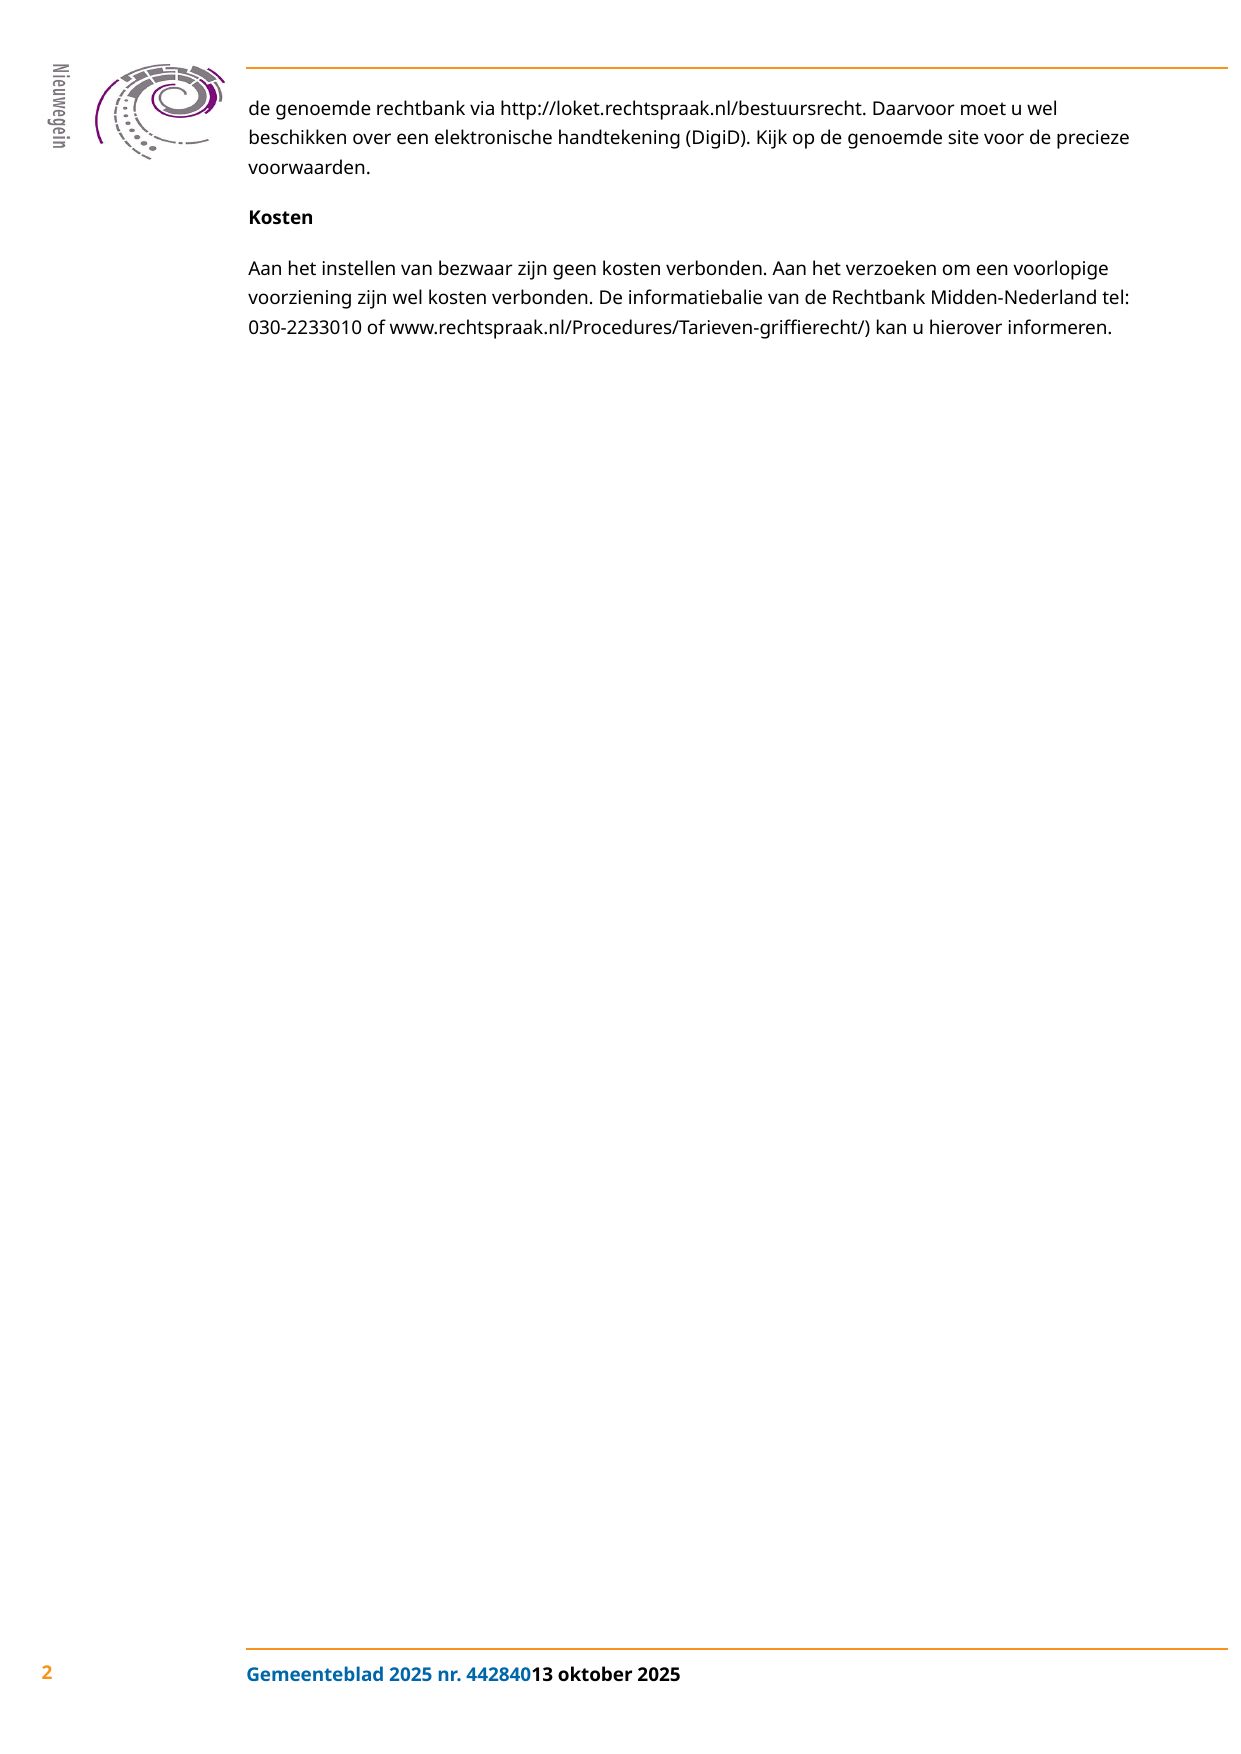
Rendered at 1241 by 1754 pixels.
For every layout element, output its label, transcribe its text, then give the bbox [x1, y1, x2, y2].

text Kosten [248, 204, 1152, 230]
picture [41, 47, 231, 172]
text Aan het instellen van bezwaar zijn geen kosten verbonden. Aan het verzoeken om een voorlopige voorziening zijn wel kosten verbonden. De informatiebalie van de Rechtbank Midden-Nederland tel: 030-2233010 of www.rechtspraak.nl/Procedures/Tarieven-griffierecht/) kan u hierover informeren. [248, 255, 1152, 340]
text de genoemde rechtbank via http://loket.rechtspraak.nl/bestuursrecht. Daarvoor moet u wel beschikken over een elektronische handtekening (DigiD). Kijk op de genoemde site voor de precieze voorwaarden. [248, 95, 1152, 180]
